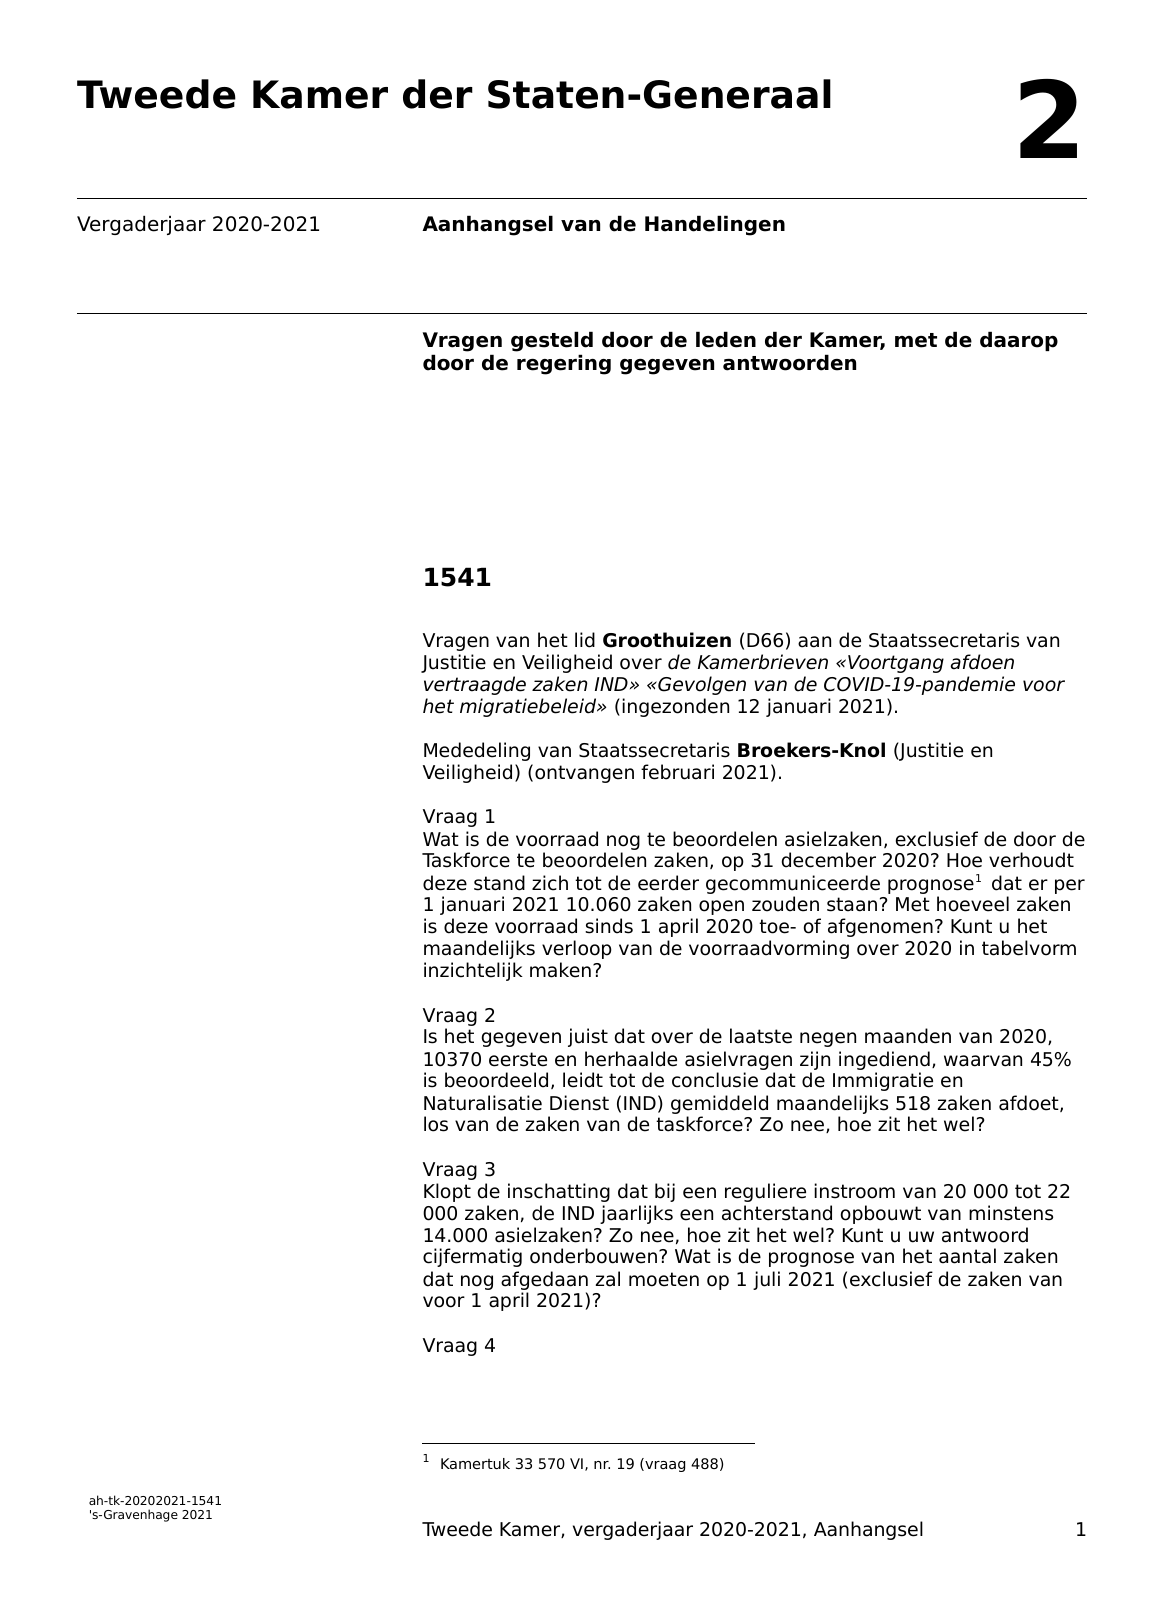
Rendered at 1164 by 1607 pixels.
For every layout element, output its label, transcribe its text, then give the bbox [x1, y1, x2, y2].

text 's-Gravenhage 2021 [88, 1508, 323, 1522]
table_cell [77, 314, 422, 375]
text ah-tk-20202021-1541 [88, 1494, 323, 1508]
text Vraag 4 [422, 1334, 1087, 1357]
text Wat is de voorraad nog te beoordelen asielzaken, exclusief de door de Taskforce te beoordelen zaken, op 31 december 2020? Hoe verhoudt deze stand zich tot de eerder gecommuniceerde prognose dat er per 1 januari 2021 10.060 zaken open zouden staan? Met hoeveel zaken is deze voorraad sinds 1 april 2020 toe- of afgenomen? Kunt u het maandelijks verloop van de voorraadvorming over 2020 in tabelvorm inzichtelijk maken? [422, 828, 1087, 982]
table_cell Vragen gesteld door de leden der Kamer, met de daarop door de regering gegeven antwoorden [422, 314, 1087, 375]
table_header Tweede Kamer der Staten-Generaal [77, 59, 886, 198]
text Is het gegeven juist dat over de laatste negen maanden van 2020, 10370 eerste en herhaalde asielvragen zijn ingediend, waarvan 45% is beoordeeld, leidt tot de conclusie dat de Immigratie en Naturalisatie Dienst (IND) gemiddeld maandelijks 518 zaken afdoet, los van de zaken van de taskforce? Zo nee, hoe zit het wel? [422, 1026, 1087, 1136]
text Klopt de inschatting dat bij een reguliere instroom van 20 000 tot 22 000 zaken, de IND jaarlijks een achterstand opbouwt van minstens 14.000 asielzaken? Zo nee, hoe zit het wel? Kunt u uw antwoord cijfermatig onderbouwen? Wat is de prognose van het aantal zaken dat nog afgedaan zal moeten op 1 juli 2021 (exclusief de zaken van voor 1 april 2021)? [422, 1181, 1087, 1312]
text Vraag 3 [422, 1158, 1087, 1181]
text 1541 [422, 563, 1087, 592]
text Mededeling van Staatssecretaris Broekers-Knol (Justitie en Veiligheid) (ontvangen februari 2021). [422, 740, 1087, 784]
table_cell Vergaderjaar 2020-2021 [77, 199, 422, 313]
table_header 2 [886, 59, 1087, 198]
text Vragen van het lid Groothuizen (D66) aan de Staatssecretaris van Justitie en Veiligheid over de Kamerbrieven «Voortgang afdoen vertraagde zaken IND» «Gevolgen van de COVID-19-pandemie voor het migratiebeleid» (ingezonden 12 januari 2021). [422, 630, 1087, 718]
text Kamertuk 33 570 VI, nr. 19 (vraag 488) [422, 1452, 1087, 1474]
table_cell Aanhangsel van de Handelingen [422, 199, 1087, 313]
text Vraag 2 [422, 1004, 1087, 1026]
text Vraag 1 [422, 806, 1087, 828]
